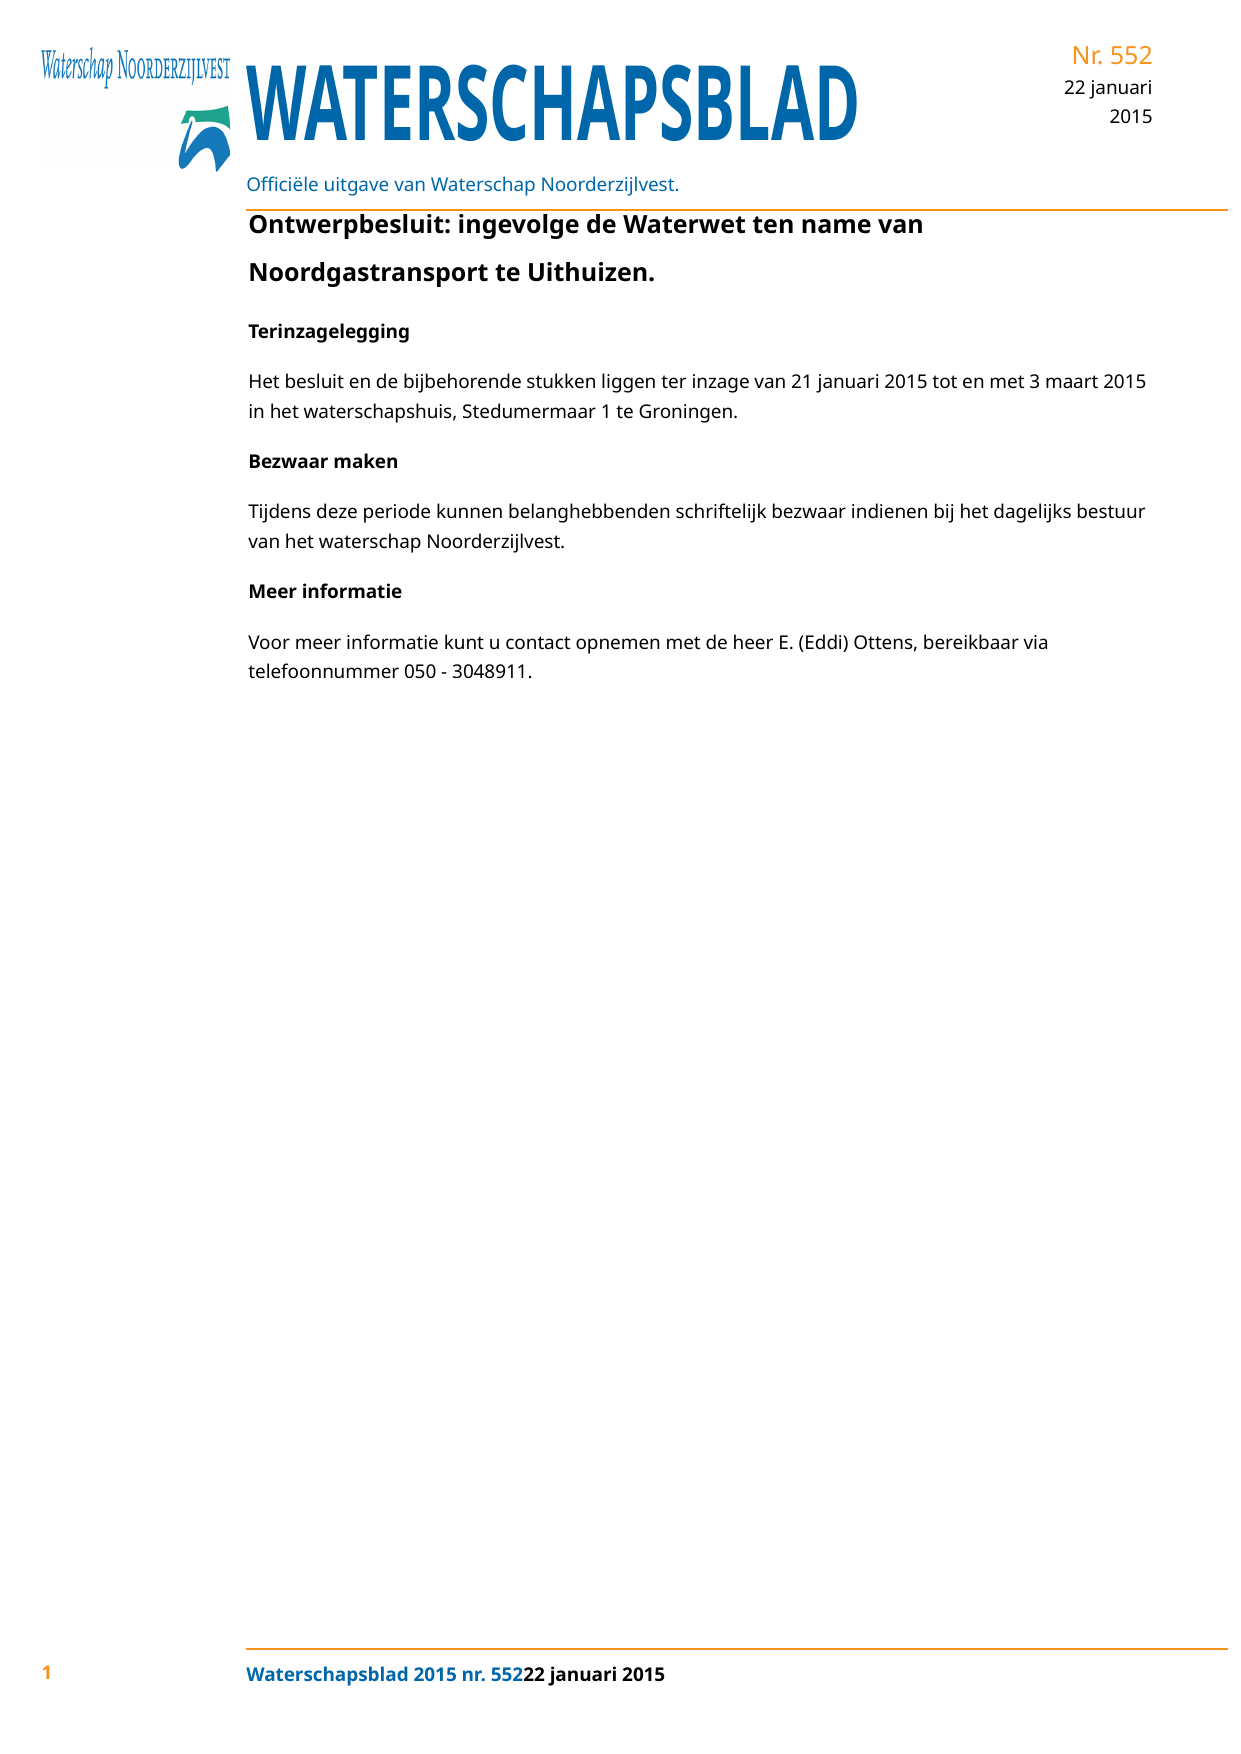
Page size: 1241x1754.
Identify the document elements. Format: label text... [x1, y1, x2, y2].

picture [41, 47, 231, 172]
text Meer informatie [248, 579, 1152, 604]
text Ontwerpbesluit: ingevolge de Waterwet ten name van Noordgastransport te Uithuizen. [248, 211, 1152, 288]
text Bezwaar maken [248, 448, 1152, 474]
text Voor meer informatie kunt u contact opnemen met de heer E. (Eddi) Ottens, bereikbaar via telefoonnummer 050 - 3048911. [248, 629, 1152, 684]
text Tijdens deze periode kunnen belanghebbenden schriftelijk bezwaar indienen bij het dagelijks bestuur van het waterschap Noorderzijlvest. [248, 499, 1152, 554]
text Terinzagelegging [248, 318, 1152, 344]
text Het besluit en de bijbehorende stukken liggen ter inzage van 21 januari 2015 tot en met 3 maart 2015 in het waterschapshuis, Stedumermaar 1 te Groningen. [248, 368, 1152, 424]
